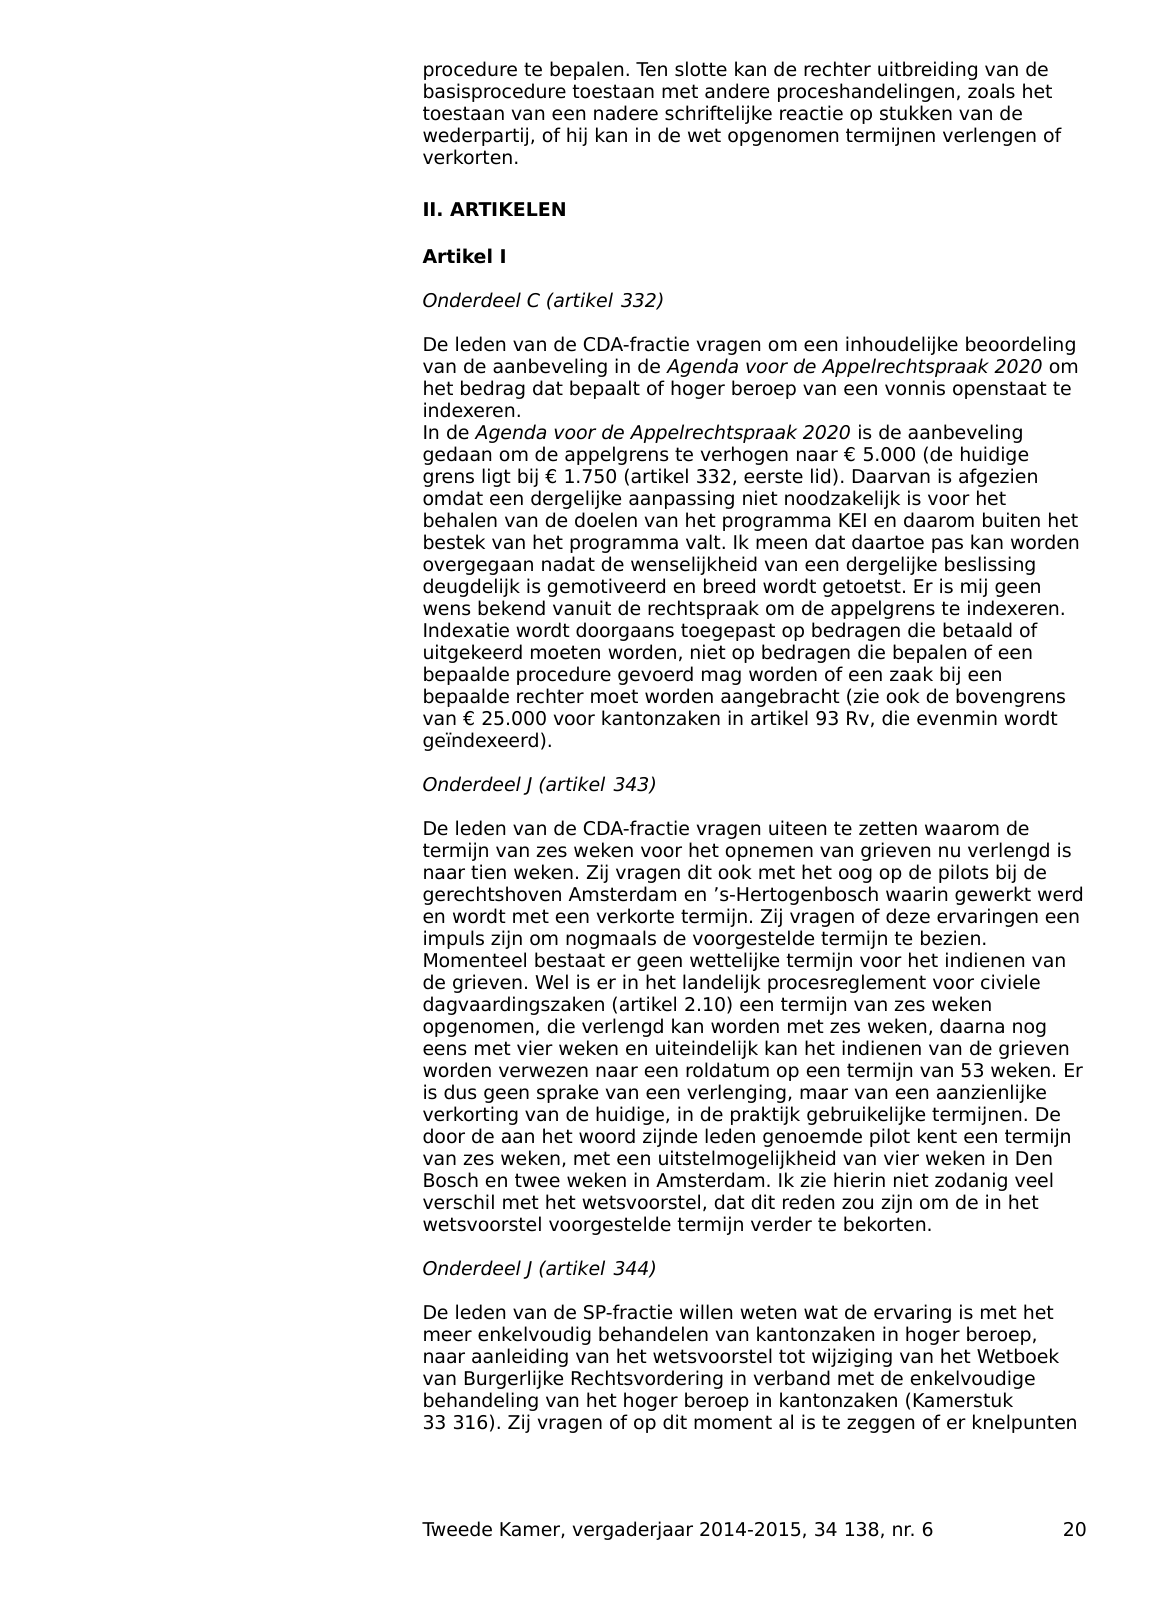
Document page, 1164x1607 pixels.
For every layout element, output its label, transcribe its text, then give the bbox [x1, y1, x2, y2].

text De leden van de CDA-fractie vragen om een inhoudelijke beoordeling van de aanbeveling in de Agenda voor de Appelrechtspraak 2020 om het bedrag dat bepaalt of hoger beroep van een vonnis openstaat te indexeren. [422, 334, 1087, 422]
text procedure te bepalen. Ten slotte kan de rechter uitbreiding van de basisprocedure toestaan met andere proceshandelingen, zoals het toestaan van een nadere schriftelijke reactie op stukken van de wederpartij, of hij kan in de wet opgenomen termijnen verlengen of verkorten. [422, 59, 1087, 169]
subtitle Onderdeel J (artikel 344) [422, 1258, 1087, 1280]
subtitle Artikel I [422, 246, 1087, 268]
text In de Agenda voor de Appelrechtspraak 2020 is de aanbeveling gedaan om de appelgrens te verhogen naar € 5.000 (de huidige grens ligt bij € 1.750 (artikel 332, eerste lid). Daarvan is afgezien omdat een dergelijke aanpassing niet noodzakelijk is voor het behalen van de doelen van het programma KEI en daarom buiten het bestek van het programma valt. Ik meen dat daartoe pas kan worden overgegaan nadat de wenselijkheid van een dergelijke beslissing deugdelijk is gemotiveerd en breed wordt getoetst. Er is mij geen wens bekend vanuit de rechtspraak om de appelgrens te indexeren. Indexatie wordt doorgaans toegepast op bedragen die betaald of uitgekeerd moeten worden, niet op bedragen die bepalen of een bepaalde procedure gevoerd mag worden of een zaak bij een bepaalde rechter moet worden aangebracht (zie ook de bovengrens van € 25.000 voor kantonzaken in artikel 93 Rv, die evenmin wordt geïndexeerd). [422, 422, 1087, 752]
text Momenteel bestaat er geen wettelijke termijn voor het indienen van de grieven. Wel is er in het landelijk procesreglement voor civiele dagvaardingszaken (artikel 2.10) een termijn van zes weken opgenomen, die verlengd kan worden met zes weken, daarna nog eens met vier weken en uiteindelijk kan het indienen van de grieven worden verwezen naar een roldatum op een termijn van 53 weken. Er is dus geen sprake van een verlenging, maar van een aanzienlijke verkorting van de huidige, in de praktijk gebruikelijke termijnen. De door de aan het woord zijnde leden genoemde pilot kent een termijn van zes weken, met een uitstelmogelijkheid van vier weken in Den Bosch en twee weken in Amsterdam. Ik zie hierin niet zodanig veel verschil met het wetsvoorstel, dat dit reden zou zijn om de in het wetsvoorstel voorgestelde termijn verder te bekorten. [422, 950, 1087, 1236]
text De leden van de CDA-fractie vragen uiteen te zetten waarom de termijn van zes weken voor het opnemen van grieven nu verlengd is naar tien weken. Zij vragen dit ook met het oog op de pilots bij de gerechtshoven Amsterdam en ’s-Hertogenbosch waarin gewerkt werd en wordt met een verkorte termijn. Zij vragen of deze ervaringen een impuls zijn om nogmaals de voorgestelde termijn te bezien. [422, 818, 1087, 950]
text De leden van de SP-fractie willen weten wat de ervaring is met het meer enkelvoudig behandelen van kantonzaken in hoger beroep, naar aanleiding van het wetsvoorstel tot wijziging van het Wetboek van Burgerlijke Rechtsvordering in verband met de enkelvoudige behandeling van het hoger beroep in kantonzaken (Kamerstuk 33 316). Zij vragen of op dit moment al is te zeggen of er knelpunten [422, 1302, 1087, 1434]
subtitle Onderdeel J (artikel 343) [422, 774, 1087, 796]
subtitle II. ARTIKELEN [422, 199, 1087, 221]
subtitle Onderdeel C (artikel 332) [422, 290, 1087, 312]
